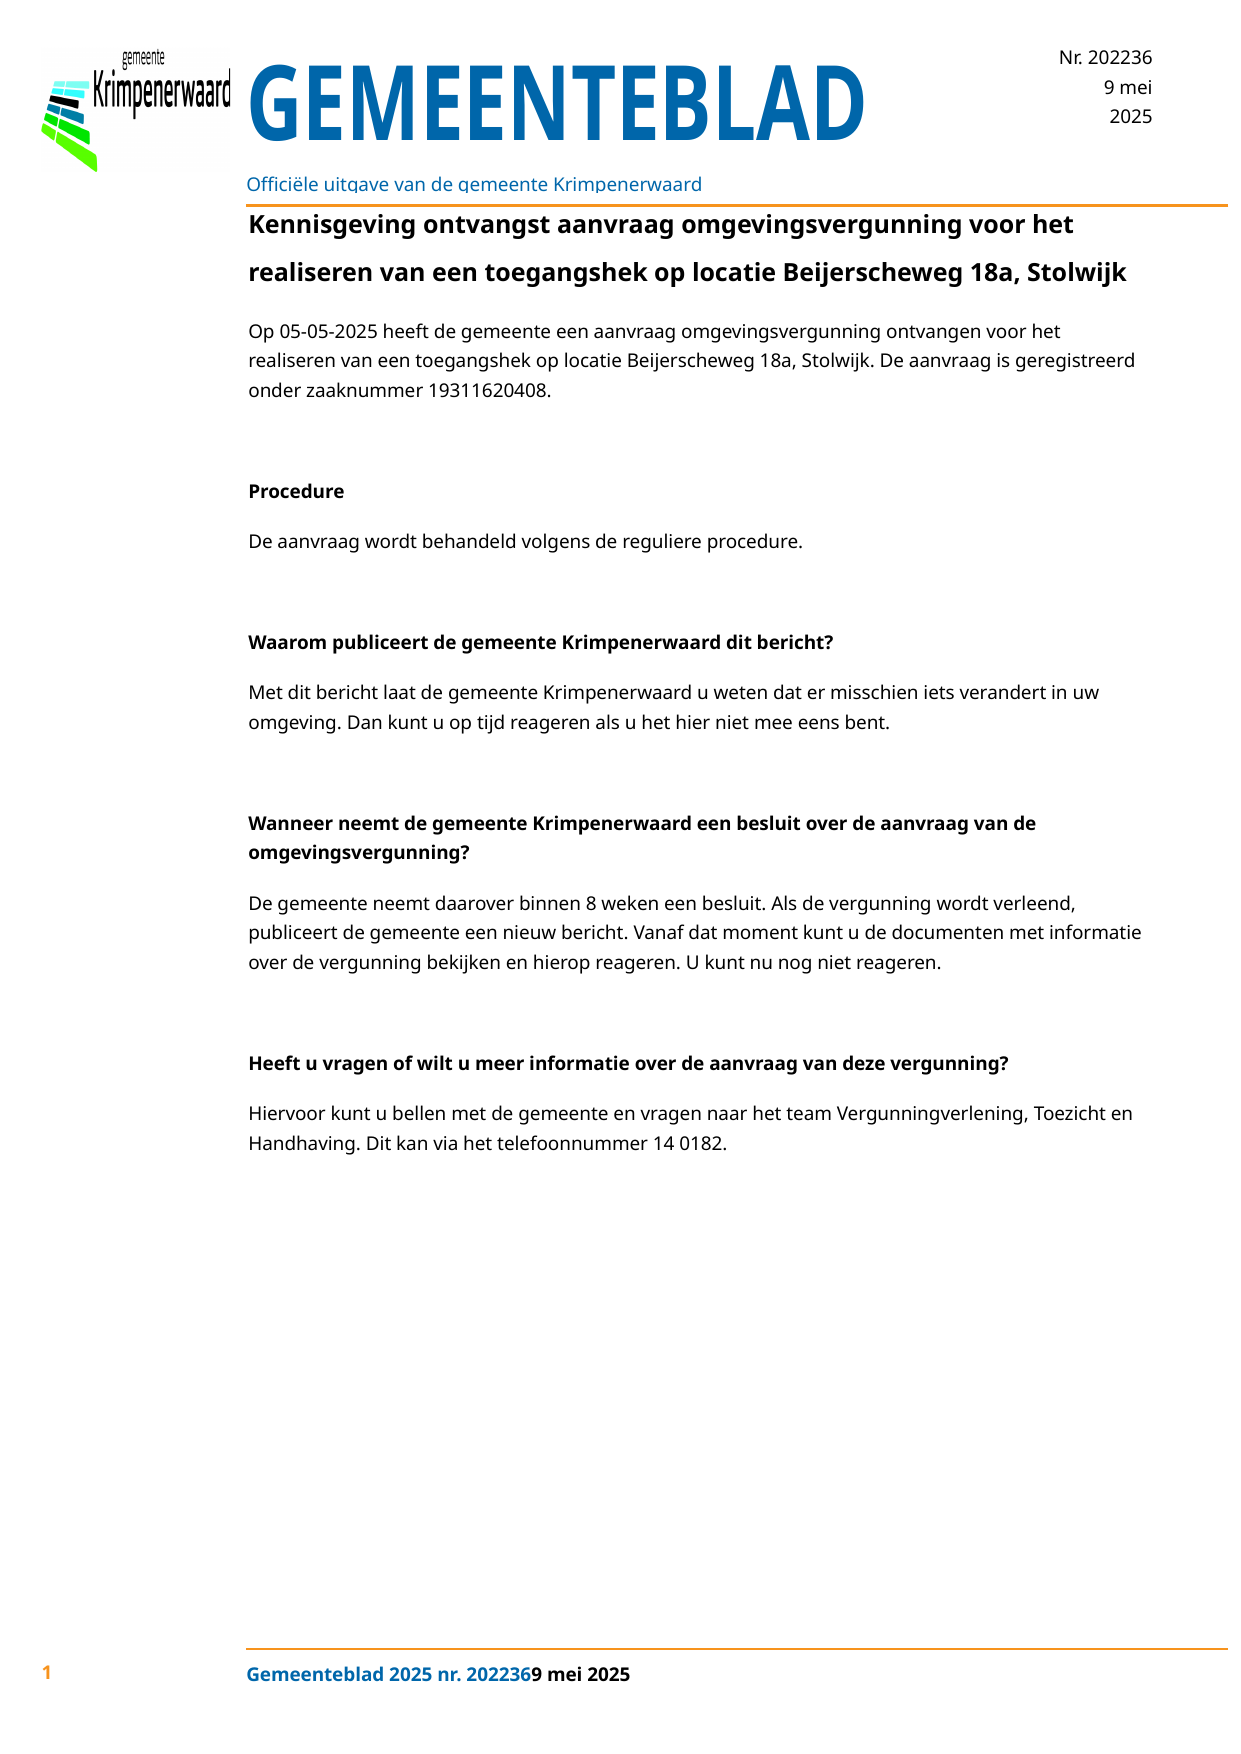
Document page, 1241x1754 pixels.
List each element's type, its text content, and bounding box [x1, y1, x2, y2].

text Wanneer neemt de gemeente Krimpenerwaard een besluit over de aanvraag van de omgevingsvergunning? [248, 810, 1152, 865]
text Heeft u vragen of wilt u meer informatie over de aanvraag van deze vergunning? [248, 1050, 1152, 1076]
text Op 05-05-2025 heeft de gemeente een aanvraag omgevingsvergunning ontvangen voor het realiseren van een toegangshek op locatie Beijerscheweg 18a, Stolwijk. De aanvraag is geregistreerd onder zaaknummer 19311620408. [248, 318, 1152, 403]
text Kennisgeving ontvangst aanvraag omgevingsvergunning voor het realiseren van een toegangshek op locatie Beijerscheweg 18a, Stolwijk [248, 207, 1152, 288]
text Procedure [248, 478, 1152, 504]
text De gemeente neemt daarover binnen 8 weken een besluit. Als de vergunning wordt verleend, publiceert de gemeente een nieuw bericht. Vanaf dat moment kunt u de documenten met informatie over de vergunning bekijken en hierop reageren. U kunt nu nog niet reageren. [248, 890, 1152, 975]
text Waarom publiceert de gemeente Krimpenerwaard dit bericht? [248, 629, 1152, 655]
text De aanvraag wordt behandeld volgens de reguliere procedure. [248, 528, 1152, 554]
text Hiervoor kunt u bellen met de gemeente en vragen naar het team Vergunningverlening, Toezicht en Handhaving. Dit kan via het telefoonnummer 14 0182. [248, 1100, 1152, 1156]
text Met dit bericht laat de gemeente Krimpenerwaard u weten dat er misschien iets verandert in uw omgeving. Dan kunt u op tijd reageren als u het hier niet mee eens bent. [248, 679, 1152, 735]
picture [41, 47, 231, 172]
